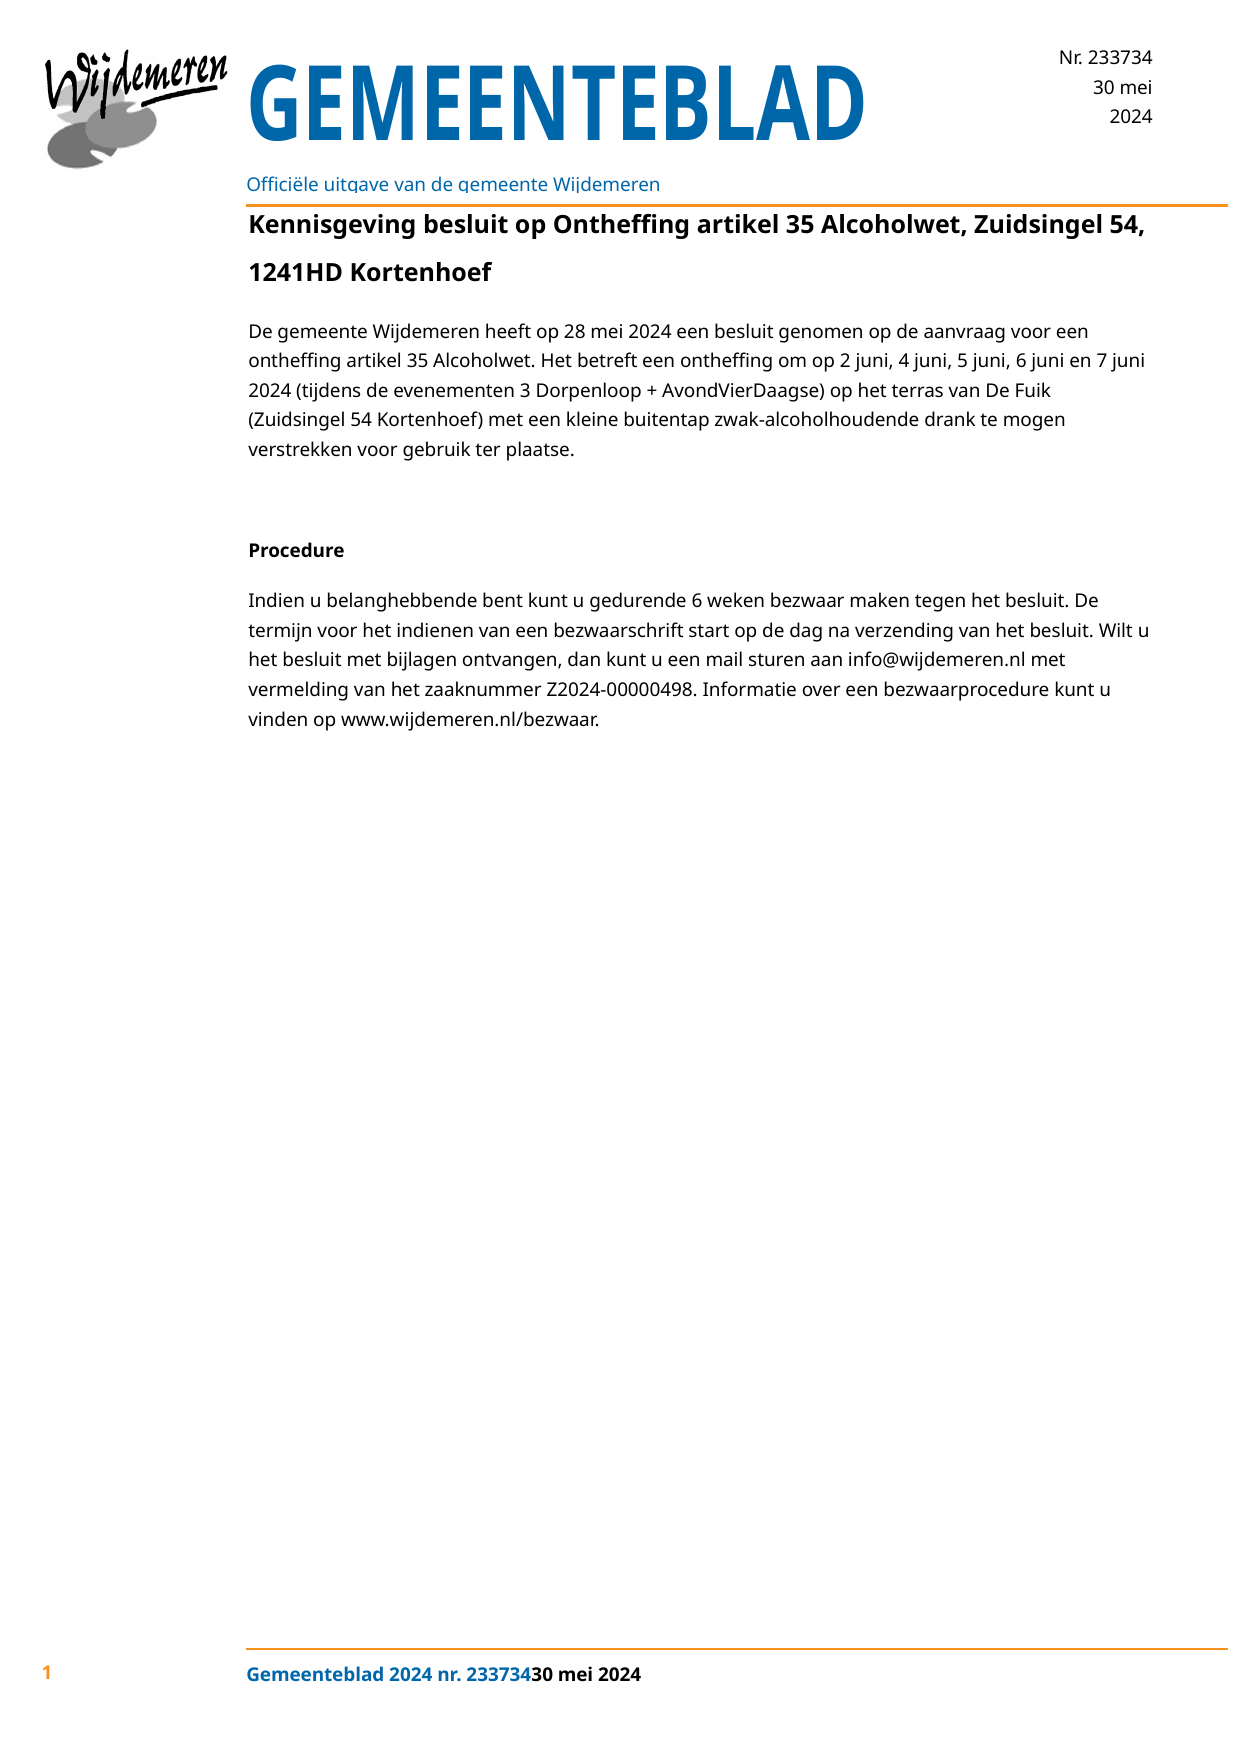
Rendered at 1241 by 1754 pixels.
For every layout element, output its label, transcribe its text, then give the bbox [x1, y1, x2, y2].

text De gemeente Wijdemeren heeft op 28 mei 2024 een besluit genomen op de aanvraag voor een ontheffing artikel 35 Alcoholwet. Het betreft een ontheffing om op 2 juni, 4 juni, 5 juni, 6 juni en 7 juni 2024 (tijdens de evenementen 3 Dorpenloop + AvondVierDaagse) op het terras van De Fuik (Zuidsingel 54 Kortenhoef) met een kleine buitentap zwak-alcoholhoudende drank te mogen verstrekken voor gebruik ter plaatse. [248, 318, 1152, 462]
text Indien u belanghebbende bent kunt u gedurende 6 weken bezwaar maken tegen het besluit. De termijn voor het indienen van een bezwaarschrift start op de dag na verzending van het besluit. Wilt u het besluit met bijlagen ontvangen, dan kunt u een mail sturen aan info@wijdemeren.nl met vermelding van het zaaknummer Z2024-00000498. Informatie over een bezwaarprocedure kunt u vinden op www.wijdemeren.nl/bezwaar. [248, 587, 1152, 732]
text Procedure [248, 537, 1152, 563]
text Kennisgeving besluit op Ontheffing artikel 35 Alcoholwet, Zuidsingel 54, 1241HD Kortenhoef [248, 207, 1152, 288]
picture [41, 47, 231, 172]
